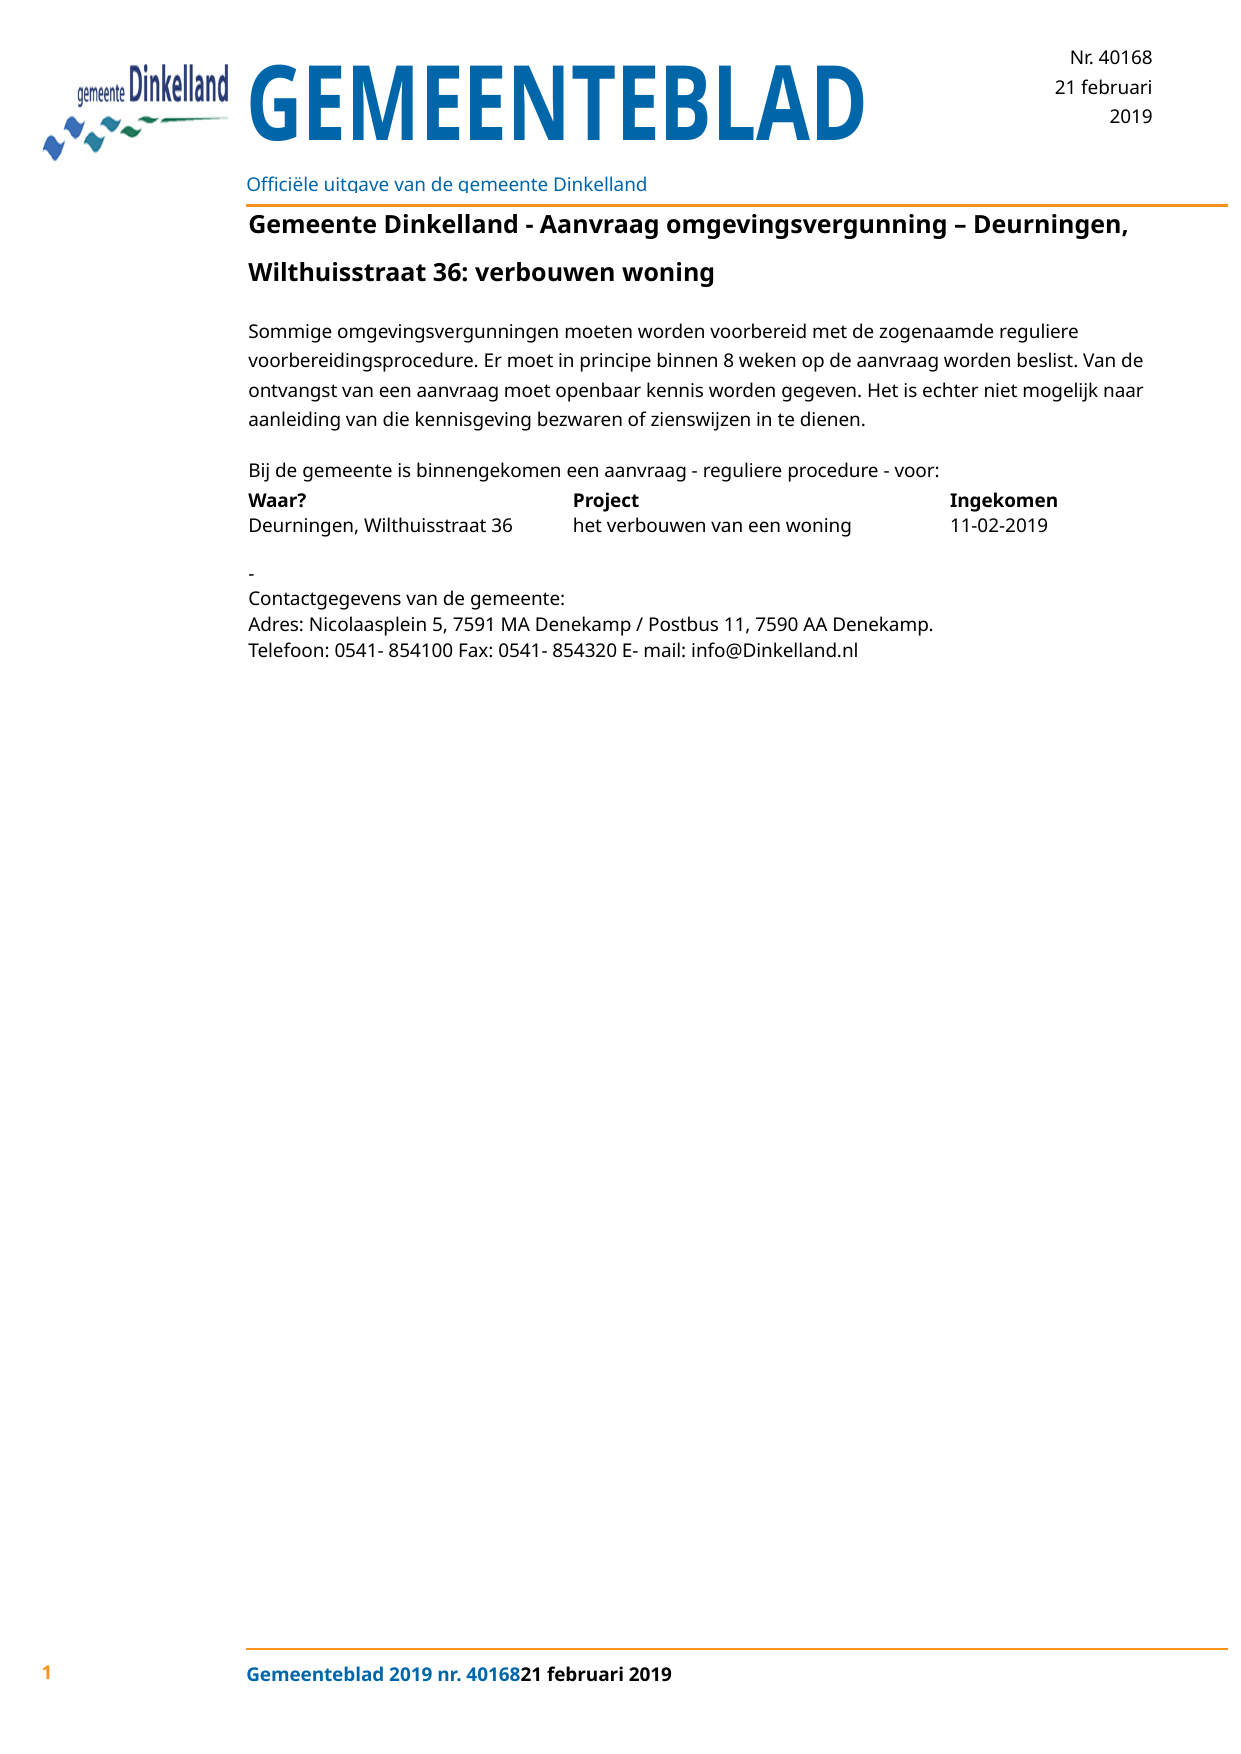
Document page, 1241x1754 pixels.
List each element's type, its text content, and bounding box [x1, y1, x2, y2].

text - [248, 560, 1152, 585]
table_cell het verbouwen van een woning [573, 513, 950, 538]
table_cell 11-02-2019 [950, 513, 1152, 538]
text Sommige omgevingsvergunningen moeten worden voorbereid met de zogenaamde reguliere voorbereidingsprocedure. Er moet in principe binnen 8 weken op de aanvraag worden beslist. Van de ontvangst van een aanvraag moet openbaar kennis worden gegeven. Het is echter niet mogelijk naar aanleiding van die kennisgeving bezwaren of zienswijzen in te dienen. [248, 318, 1152, 432]
text Bij de gemeente is binnengekomen een aanvraag - reguliere procedure - voor: [248, 457, 1152, 483]
text Gemeente Dinkelland - Aanvraag omgevingsvergunning – Deurningen, Wilthuisstraat 36: verbouwen woning [248, 207, 1152, 288]
picture [41, 47, 231, 172]
table_cell Deurningen, Wilthuisstraat 36 [248, 513, 573, 538]
table_header Ingekomen [950, 487, 1152, 512]
table_header Project [573, 487, 950, 512]
table_header Waar? [248, 487, 573, 512]
text Adres: Nicolaasplein 5, 7591 MA Denekamp / Postbus 11, 7590 AA Denekamp. [248, 611, 1152, 637]
text Contactgegevens van de gemeente: [248, 585, 1152, 611]
text Telefoon: 0541- 854100 Fax: 0541- 854320 E- mail: info@Dinkelland.nl [248, 637, 1152, 663]
